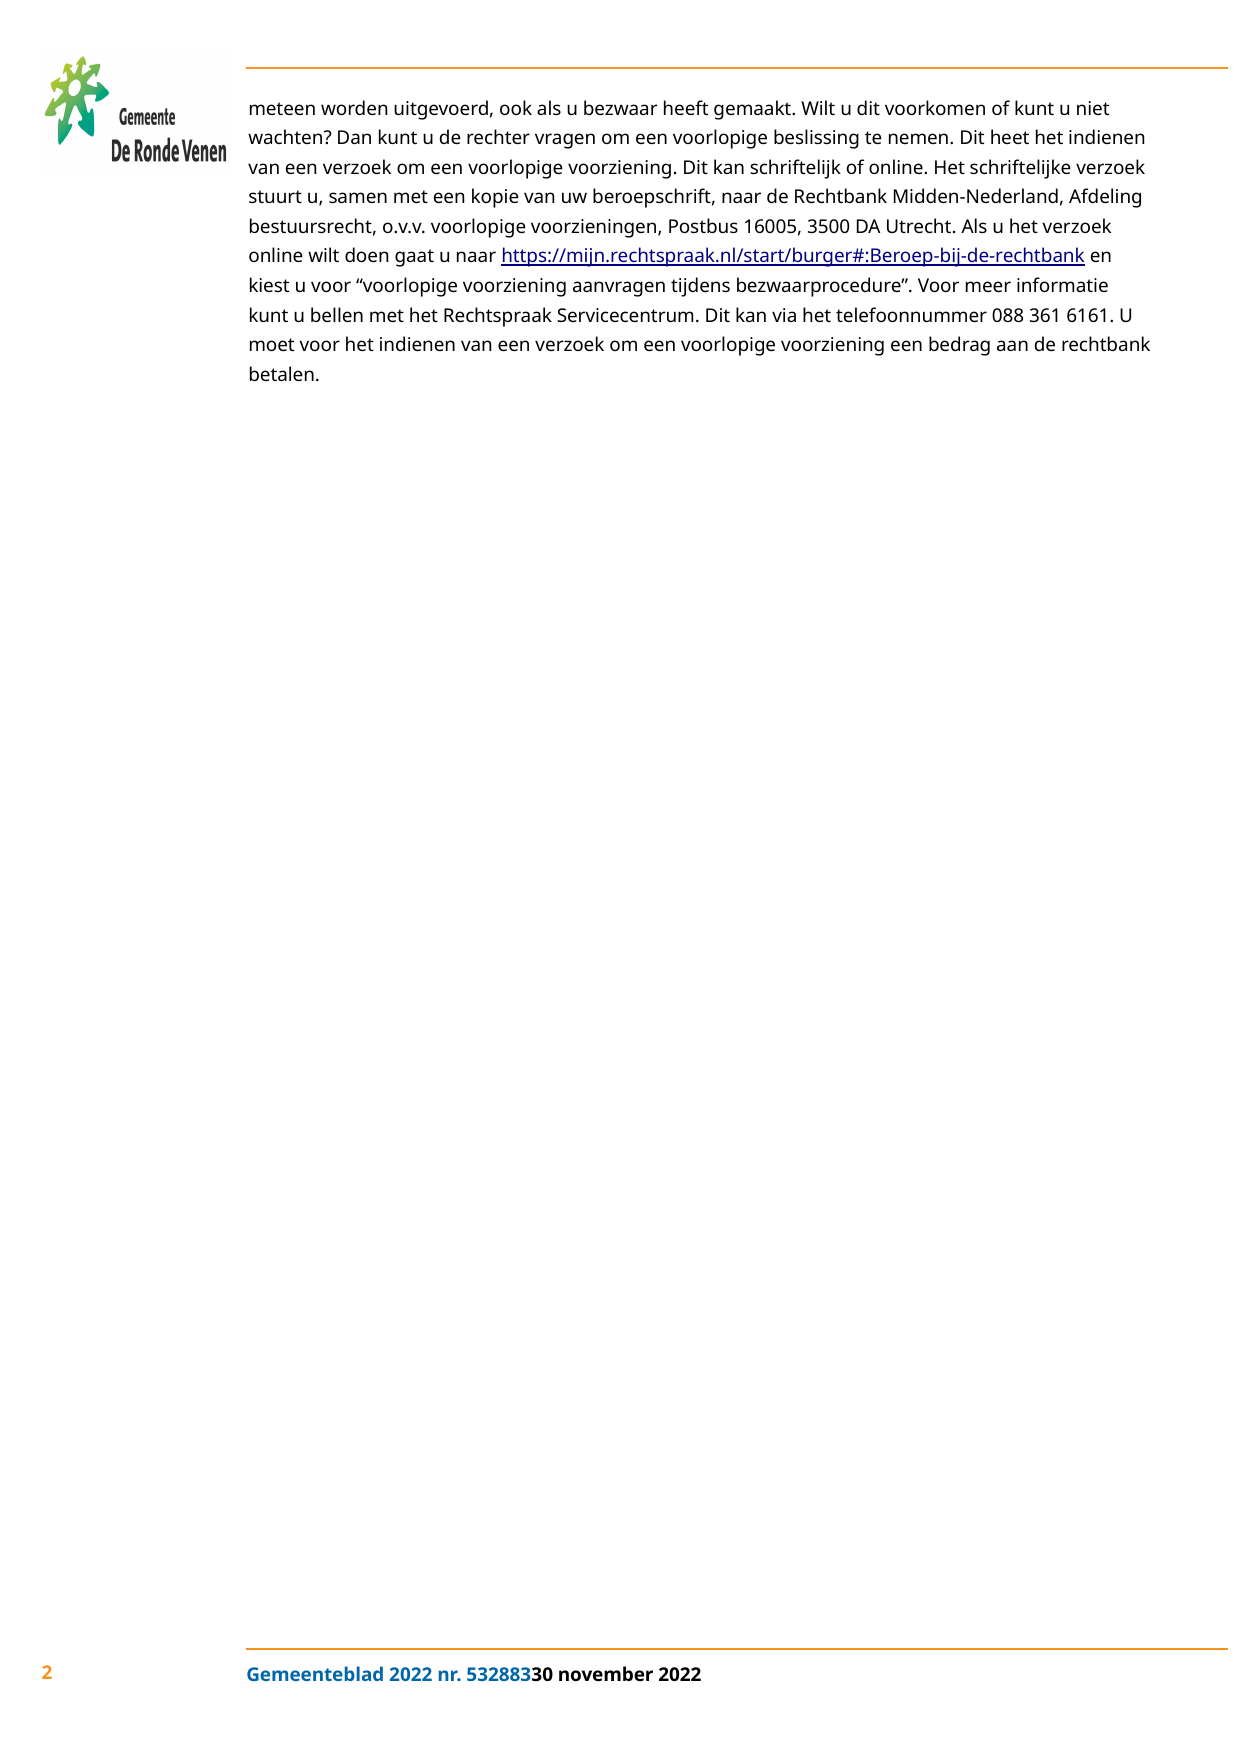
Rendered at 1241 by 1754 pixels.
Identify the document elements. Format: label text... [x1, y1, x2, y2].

text meteen worden uitgevoerd, ook als u bezwaar heeft gemaakt. Wilt u dit voorkomen of kunt u niet wachten? Dan kunt u de rechter vragen om een voorlopige beslissing te nemen. Dit heet het indienen van een verzoek om een voorlopige voorziening. Dit kan schriftelijk of online. Het schriftelijke verzoek stuurt u, samen met een kopie van uw beroepschrift, naar de Rechtbank Midden-Nederland, Afdeling bestuursrecht, o.v.v. voorlopige voorzieningen, Postbus 16005, 3500 DA Utrecht. Als u het verzoek online wilt doen gaat u naar https://mijn.rechtspraak.nl/start/burger#:Beroep-bij-de-rechtbank en kiest u voor “voorlopige voorziening aanvragen tijdens bezwaarprocedure”. Voor meer informatie kunt u bellen met het Rechtspraak Servicecentrum. Dit kan via het telefoonnummer 088 361 6161. U moet voor het indienen van een verzoek om een voorlopige voorziening een bedrag aan de rechtbank betalen. [248, 95, 1152, 387]
picture [41, 47, 231, 172]
